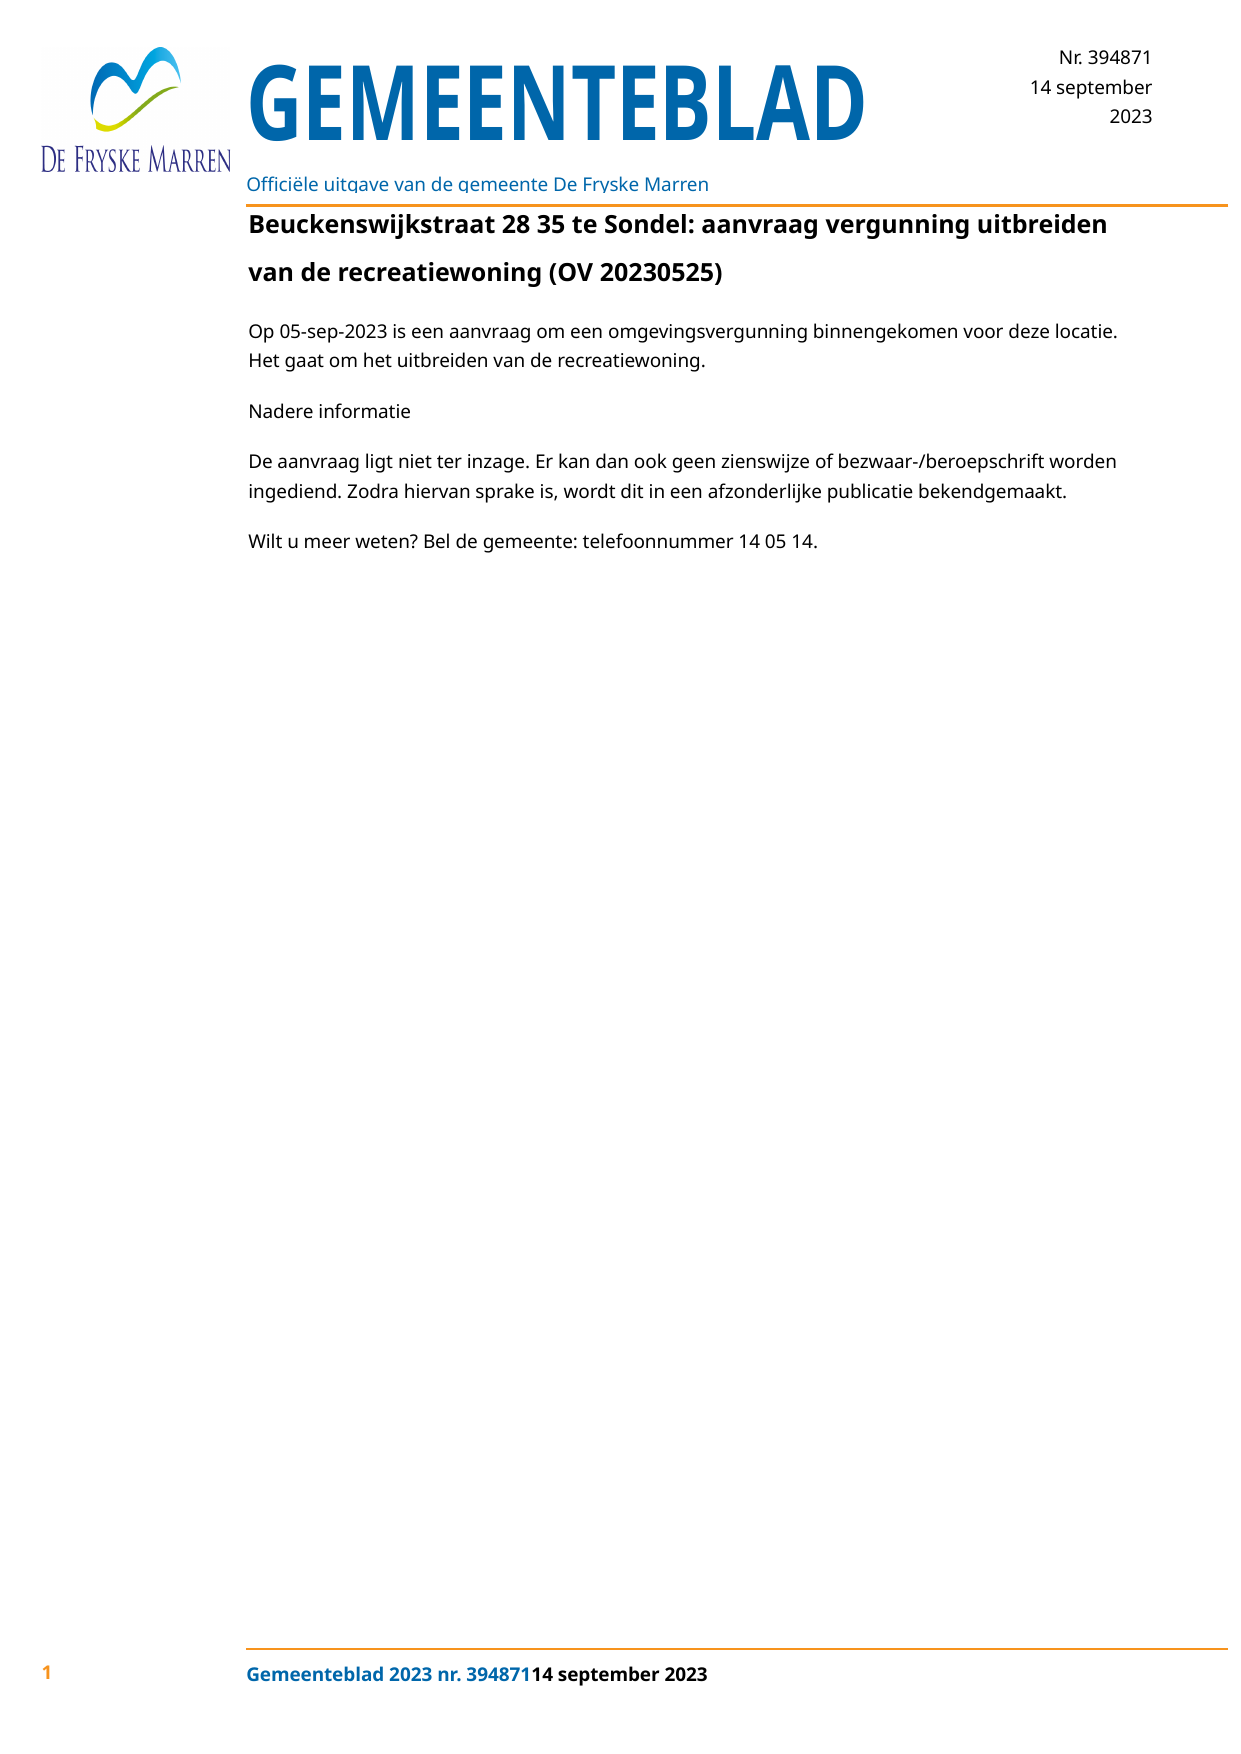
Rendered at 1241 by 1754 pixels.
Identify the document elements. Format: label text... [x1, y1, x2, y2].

text Op 05-sep-2023 is een aanvraag om een omgevingsvergunning binnengekomen voor deze locatie. Het gaat om het uitbreiden van de recreatiewoning. [248, 318, 1152, 373]
text Nadere informatie [248, 398, 1152, 424]
text Beuckenswijkstraat 28 35 te Sondel: aanvraag vergunning uitbreiden van de recreatiewoning (OV 20230525) [248, 207, 1152, 288]
text De aanvraag ligt niet ter inzage. Er kan dan ook geen zienswijze of bezwaar-/beroepschrift worden ingediend. Zodra hiervan sprake is, wordt dit in een afzonderlijke publicatie bekendgemaakt. [248, 448, 1152, 504]
picture [41, 47, 231, 172]
text Wilt u meer weten? Bel de gemeente: telefoonnummer 14 05 14. [248, 528, 1152, 554]
